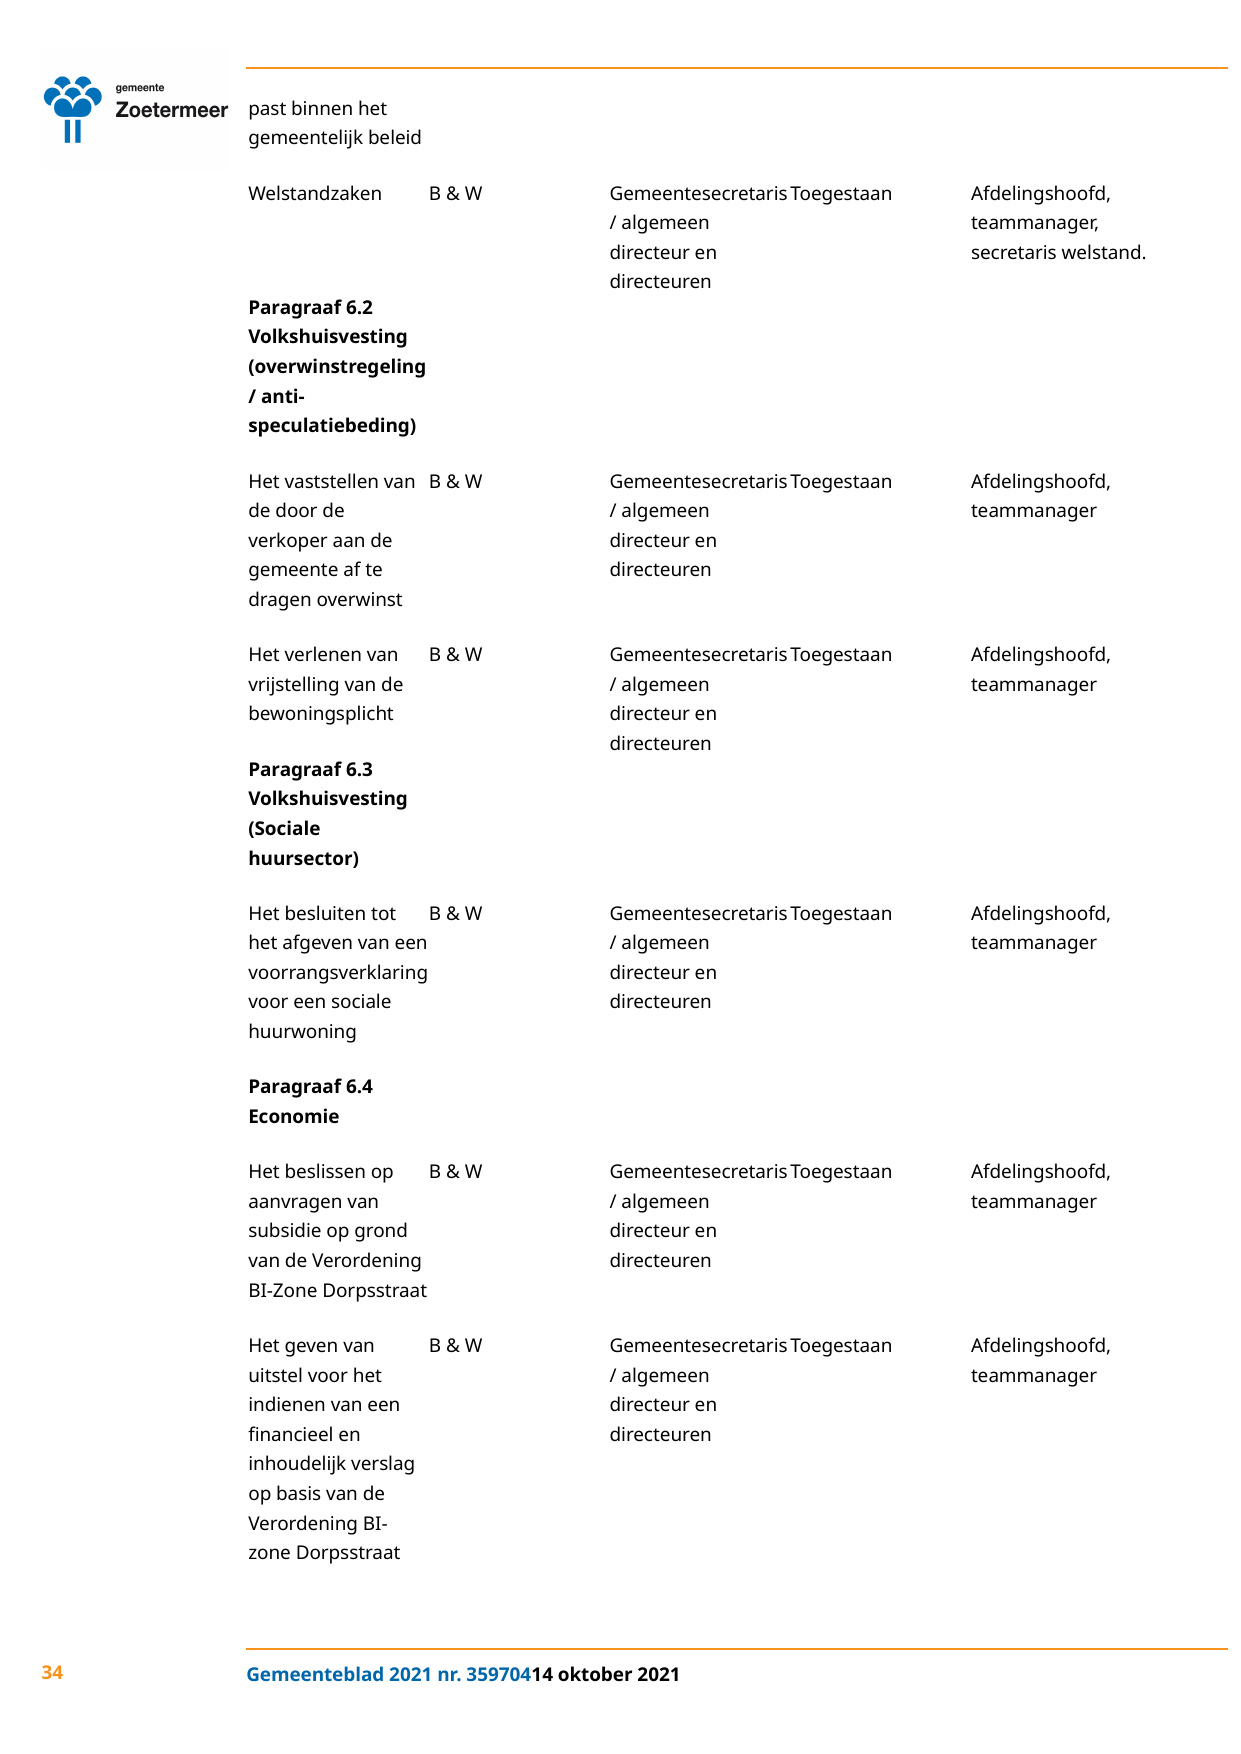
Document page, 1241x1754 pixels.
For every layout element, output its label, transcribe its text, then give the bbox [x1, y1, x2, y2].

table_cell Welstandzaken [248, 180, 429, 294]
table_cell Gemeentesecretaris/ algemeen directeur en directeuren [609, 900, 790, 1074]
table_cell Toegestaan [790, 900, 971, 1074]
table_cell [609, 756, 790, 900]
table_cell Toegestaan [790, 1332, 971, 1594]
table_cell Paragraaf 6.4 Economie [248, 1074, 429, 1158]
table_cell Toegestaan [790, 180, 971, 294]
table_cell Gemeentesecretaris/ algemeen directeur en directeuren [609, 468, 790, 641]
table_cell B & W [429, 1159, 609, 1332]
table_cell B & W [429, 180, 609, 294]
table_cell Afdelingshoofd, teammanager [971, 900, 1152, 1074]
table_cell [971, 1074, 1152, 1158]
table_cell Toegestaan [790, 1159, 971, 1332]
table_cell [429, 95, 609, 180]
table_cell [971, 294, 1152, 468]
table_cell Toegestaan [790, 468, 971, 641]
table_cell Afdelingshoofd, teammanager, secretaris welstand. [971, 180, 1152, 294]
table_cell Het beslissen op aanvragen van subsidie op grond van de Verordening BI-Zone Dorpsstraat [248, 1159, 429, 1332]
table_cell [429, 756, 609, 900]
picture [41, 47, 231, 172]
table_cell B & W [429, 1332, 609, 1594]
table_cell past binnen het gemeentelijk beleid [248, 95, 429, 180]
table_cell [790, 95, 971, 180]
table_cell [609, 95, 790, 180]
table_cell B & W [429, 641, 609, 756]
table_cell Paragraaf 6.2 Volkshuisvesting (overwinstregeling / anti-speculatiebeding) [248, 294, 429, 468]
table_cell [429, 294, 609, 468]
table_cell [790, 294, 971, 468]
table_cell [971, 756, 1152, 900]
table_cell Het vaststellen van de door de verkoper aan de gemeente af te dragen overwinst [248, 468, 429, 641]
table_cell Gemeentesecretaris/ algemeen directeur en directeuren [609, 180, 790, 294]
table_cell B & W [429, 468, 609, 641]
table_cell [971, 95, 1152, 180]
table_cell Het geven van uitstel voor het indienen van een financieel en inhoudelijk verslag op basis van de Verordening BI-zone Dorpsstraat [248, 1332, 429, 1594]
table_cell Afdelingshoofd, teammanager [971, 641, 1152, 756]
table_cell Gemeentesecretaris/ algemeen directeur en directeuren [609, 641, 790, 756]
table_cell B & W [429, 900, 609, 1074]
table_cell [790, 1074, 971, 1158]
table_cell [609, 1074, 790, 1158]
table_cell Het besluiten tot het afgeven van een voorrangsverklaring voor een sociale huurwoning [248, 900, 429, 1074]
table_cell Paragraaf 6.3 Volkshuisvesting (Sociale huursector) [248, 756, 429, 900]
table_cell [790, 756, 971, 900]
table_cell Gemeentesecretaris/ algemeen directeur en directeuren [609, 1159, 790, 1332]
table_cell Afdelingshoofd, teammanager [971, 1332, 1152, 1594]
table_cell Het verlenen van vrijstelling van de bewoningsplicht [248, 641, 429, 756]
table_cell Toegestaan [790, 641, 971, 756]
table_cell Afdelingshoofd, teammanager [971, 1159, 1152, 1332]
table_cell [429, 1074, 609, 1158]
table_cell [609, 294, 790, 468]
table_cell Gemeentesecretaris/ algemeen directeur en directeuren [609, 1332, 790, 1594]
table_cell Afdelingshoofd, teammanager [971, 468, 1152, 641]
